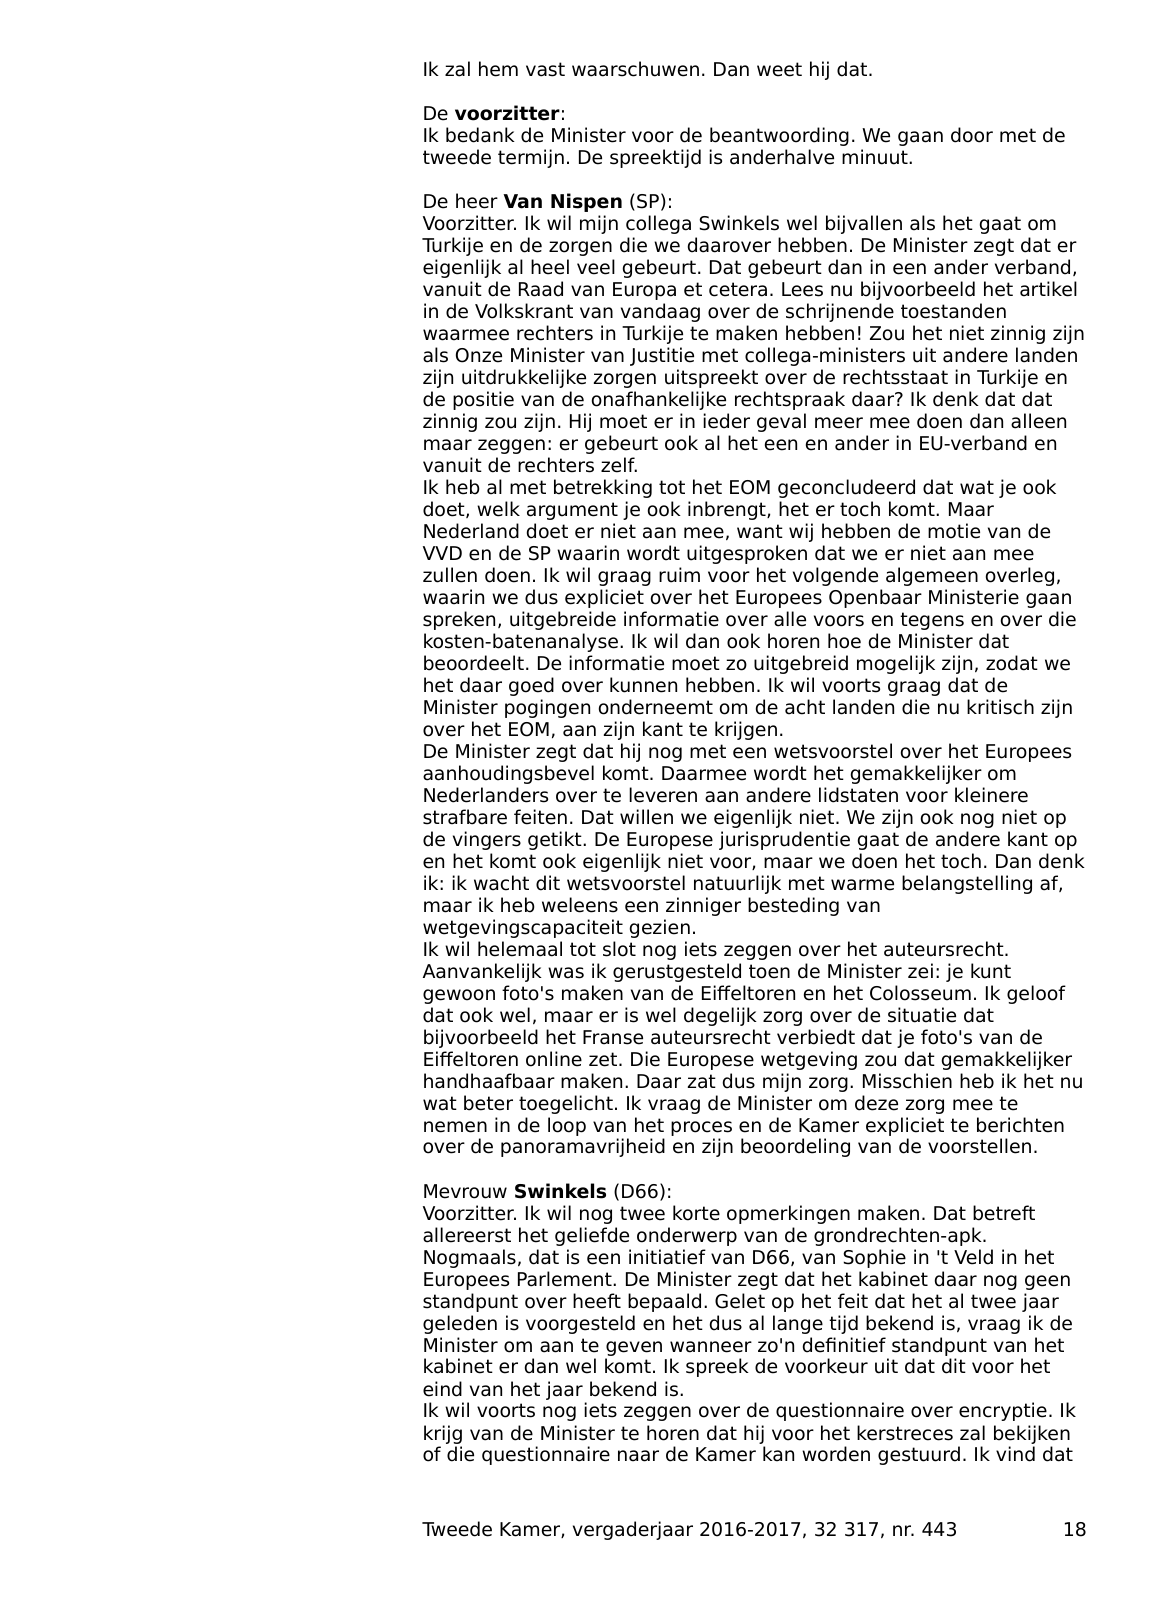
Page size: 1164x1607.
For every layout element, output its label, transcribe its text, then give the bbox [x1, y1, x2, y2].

text Ik zal hem vast waarschuwen. Dan weet hij dat. [422, 59, 1087, 81]
text Ik wil voorts nog iets zeggen over de questionnaire over encryptie. Ik krijg van de Minister te horen dat hij voor het kerstreces zal bekijken of die questionnaire naar de Kamer kan worden gestuurd. Ik vind dat [422, 1400, 1087, 1466]
text Ik wil helemaal tot slot nog iets zeggen over het auteursrecht. Aanvankelijk was ik gerustgesteld toen de Minister zei: je kunt gewoon foto's maken van de Eiffeltoren en het Colosseum. Ik geloof dat ook wel, maar er is wel degelijk zorg over de situatie dat bijvoorbeeld het Franse auteursrecht verbiedt dat je foto's van de Eiffeltoren online zet. Die Europese wetgeving zou dat gemakkelijker handhaafbaar maken. Daar zat dus mijn zorg. Misschien heb ik het nu wat beter toegelicht. Ik vraag de Minister om deze zorg mee te nemen in de loop van het proces en de Kamer expliciet te berichten over de panoramavrijheid en zijn beoordeling van de voorstellen. [422, 939, 1087, 1158]
text De heer Van Nispen (SP): [422, 191, 1087, 213]
text Ik bedank de Minister voor de beantwoording. We gaan door met de tweede termijn. De spreektijd is anderhalve minuut. [422, 125, 1087, 169]
text Ik heb al met betrekking tot het EOM geconcludeerd dat wat je ook doet, welk argument je ook inbrengt, het er toch komt. Maar Nederland doet er niet aan mee, want wij hebben de motie van de VVD en de SP waarin wordt uitgesproken dat we er niet aan mee zullen doen. Ik wil graag ruim voor het volgende algemeen overleg, waarin we dus expliciet over het Europees Openbaar Ministerie gaan spreken, uitgebreide informatie over alle voors en tegens en over die kosten-batenanalyse. Ik wil dan ook horen hoe de Minister dat beoordeelt. De informatie moet zo uitgebreid mogelijk zijn, zodat we het daar goed over kunnen hebben. Ik wil voorts graag dat de Minister pogingen onderneemt om de acht landen die nu kritisch zijn over het EOM, aan zijn kant te krijgen. [422, 477, 1087, 741]
text Voorzitter. Ik wil nog twee korte opmerkingen maken. Dat betreft allereerst het geliefde onderwerp van de grondrechten-apk. Nogmaals, dat is een initiatief van D66, van Sophie in 't Veld in het Europees Parlement. De Minister zegt dat het kabinet daar nog geen standpunt over heeft bepaald. Gelet op het feit dat het al twee jaar geleden is voorgesteld en het dus al lange tijd bekend is, vraag ik de Minister om aan te geven wanneer zo'n definitief standpunt van het kabinet er dan wel komt. Ik spreek de voorkeur uit dat dit voor het eind van het jaar bekend is. [422, 1203, 1087, 1400]
text Voorzitter. Ik wil mijn collega Swinkels wel bijvallen als het gaat om Turkije en de zorgen die we daarover hebben. De Minister zegt dat er eigenlijk al heel veel gebeurt. Dat gebeurt dan in een ander verband, vanuit de Raad van Europa et cetera. Lees nu bijvoorbeeld het artikel in de Volkskrant van vandaag over de schrijnende toestanden waarmee rechters in Turkije te maken hebben! Zou het niet zinnig zijn als Onze Minister van Justitie met collega-ministers uit andere landen zijn uitdrukkelijke zorgen uitspreekt over de rechtsstaat in Turkije en de positie van de onafhankelijke rechtspraak daar? Ik denk dat dat zinnig zou zijn. Hij moet er in ieder geval meer mee doen dan alleen maar zeggen: er gebeurt ook al het een en ander in EU-verband en vanuit de rechters zelf. [422, 213, 1087, 477]
text De voorzitter: [422, 103, 1087, 125]
text De Minister zegt dat hij nog met een wetsvoorstel over het Europees aanhoudingsbevel komt. Daarmee wordt het gemakkelijker om Nederlanders over te leveren aan andere lidstaten voor kleinere strafbare feiten. Dat willen we eigenlijk niet. We zijn ook nog niet op de vingers getikt. De Europese jurisprudentie gaat de andere kant op en het komt ook eigenlijk niet voor, maar we doen het toch. Dan denk ik: ik wacht dit wetsvoorstel natuurlijk met warme belangstelling af, maar ik heb weleens een zinniger besteding van wetgevingscapaciteit gezien. [422, 741, 1087, 939]
text Mevrouw Swinkels (D66): [422, 1181, 1087, 1203]
